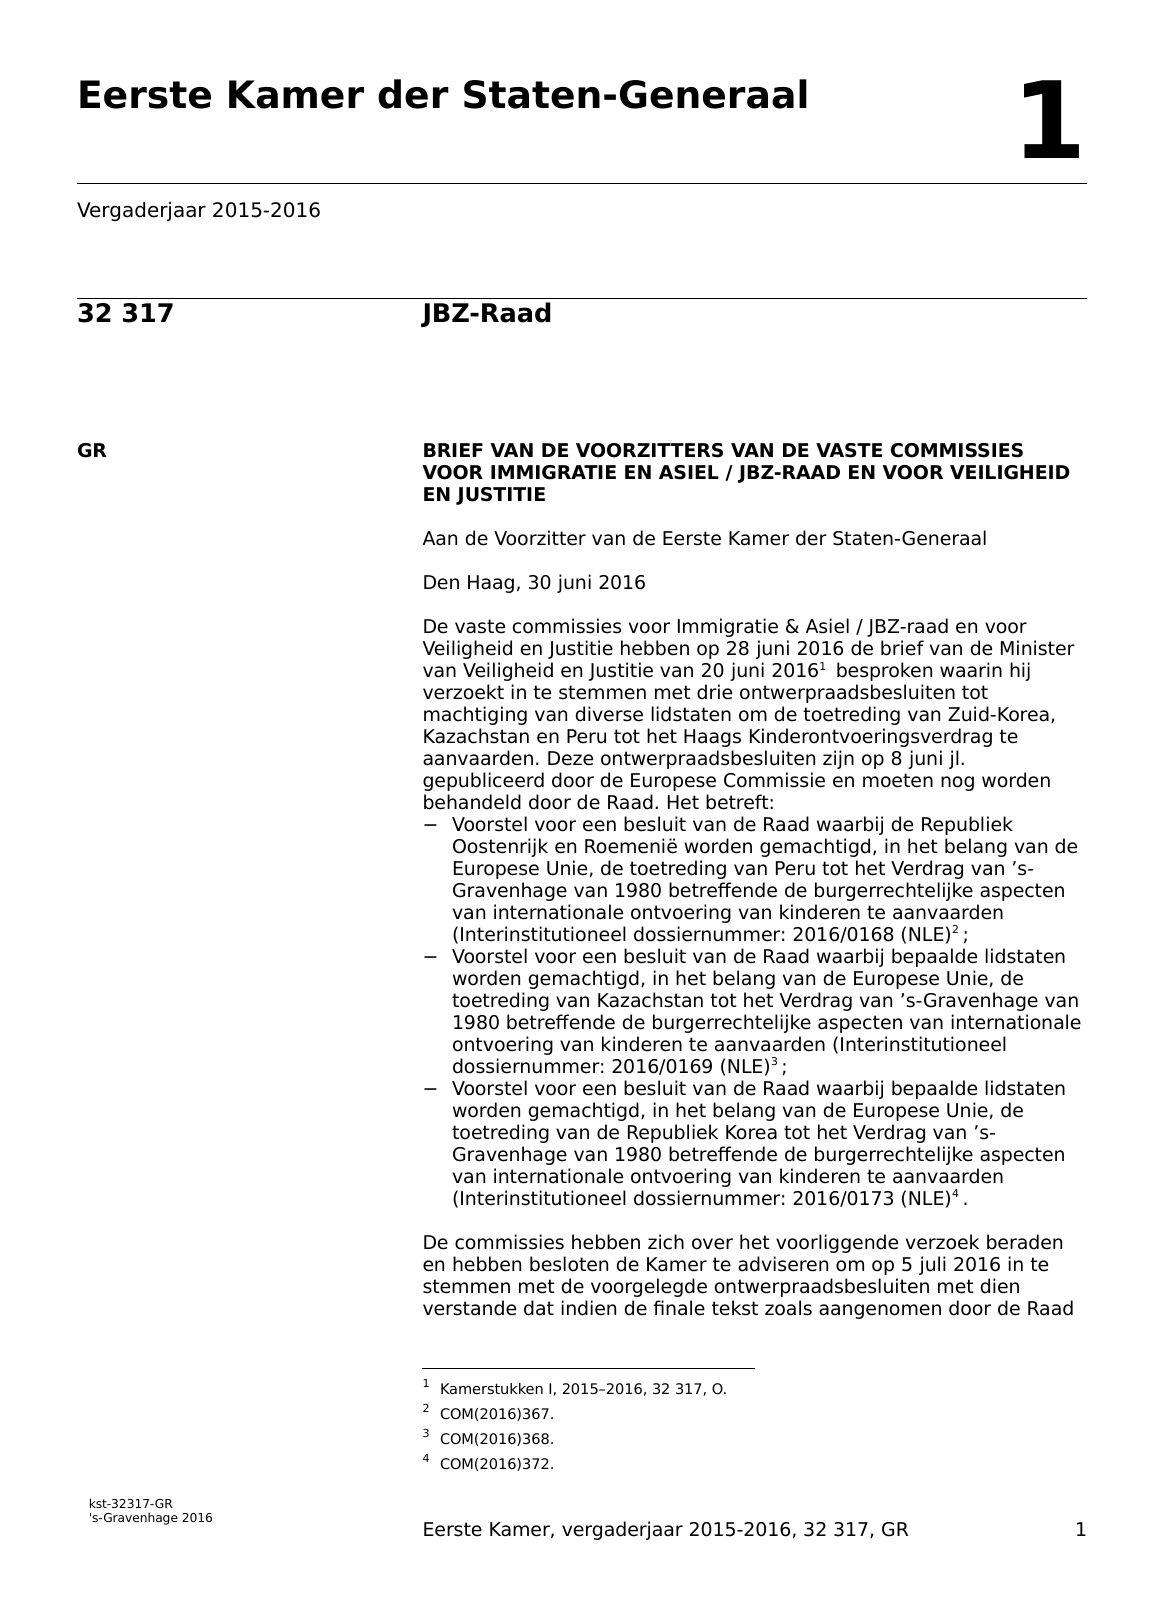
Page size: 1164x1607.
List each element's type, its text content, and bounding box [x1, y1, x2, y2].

table_header Eerste Kamer der Staten-Generaal [77, 59, 886, 183]
text COM(2016)367. [422, 1402, 1087, 1424]
table_header 1 [886, 59, 1087, 183]
table_cell Vergaderjaar 2015-2016 [77, 184, 1087, 298]
subtitle GR BRIEF VAN DE VOORZITTERS VAN DE VASTE COMMISSIES VOOR IMMIGRATIE EN ASIEL / JBZ-RAAD EN VOOR VEILIGHEID EN JUSTITIE [77, 440, 1087, 506]
subtitle 32 317 JBZ-Raad [77, 299, 1087, 329]
text − Voorstel voor een besluit van de Raad waarbij bepaalde lidstaten worden gemachtigd, in het belang van de Europese Unie, de toetreding van de Republiek Korea tot het Verdrag van ’s-Gravenhage van 1980 betreffende de burgerrechtelijke aspecten van internationale ontvoering van kinderen te aanvaarden (Interinstitutioneel dossiernummer: 2016/0173 (NLE). [422, 1078, 1087, 1209]
text De vaste commissies voor Immigratie & Asiel / JBZ-raad en voor Veiligheid en Justitie hebben op 28 juni 2016 de brief van de Minister van Veiligheid en Justitie van 20 juni 2016 besproken waarin hij verzoekt in te stemmen met drie ontwerpraadsbesluiten tot machtiging van diverse lidstaten om de toetreding van Zuid-Korea, Kazachstan en Peru tot het Haags Kinderontvoeringsverdrag te aanvaarden. Deze ontwerpraadsbesluiten zijn op 8 juni jl. gepubliceerd door de Europese Commissie en moeten nog worden behandeld door de Raad. Het betreft: [422, 616, 1087, 814]
text COM(2016)372. [422, 1452, 1087, 1474]
text De commissies hebben zich over het voorliggende verzoek beraden en hebben besloten de Kamer te adviseren om op 5 juli 2016 in te stemmen met de voorgelegde ontwerpraadsbesluiten met dien verstande dat indien de finale tekst zoals aangenomen door de Raad [422, 1232, 1087, 1320]
text Aan de Voorzitter van de Eerste Kamer der Staten-Generaal [422, 528, 1087, 550]
text − Voorstel voor een besluit van de Raad waarbij bepaalde lidstaten worden gemachtigd, in het belang van de Europese Unie, de toetreding van Kazachstan tot het Verdrag van ’s-Gravenhage van 1980 betreffende de burgerrechtelijke aspecten van internationale ontvoering van kinderen te aanvaarden (Interinstitutioneel dossiernummer: 2016/0169 (NLE); [422, 946, 1087, 1078]
text COM(2016)368. [422, 1427, 1087, 1449]
text − Voorstel voor een besluit van de Raad waarbij de Republiek Oostenrijk en Roemenië worden gemachtigd, in het belang van de Europese Unie, de toetreding van Peru tot het Verdrag van ’s-Gravenhage van 1980 betreffende de burgerrechtelijke aspecten van internationale ontvoering van kinderen te aanvaarden (Interinstitutioneel dossiernummer: 2016/0168 (NLE); [422, 814, 1087, 946]
text 's-Gravenhage 2016 [88, 1511, 323, 1525]
text Kamerstukken I, 2015–2016, 32 317, O. [422, 1377, 1087, 1399]
text kst-32317-GR [88, 1497, 323, 1511]
text Den Haag, 30 juni 2016 [422, 572, 1087, 594]
